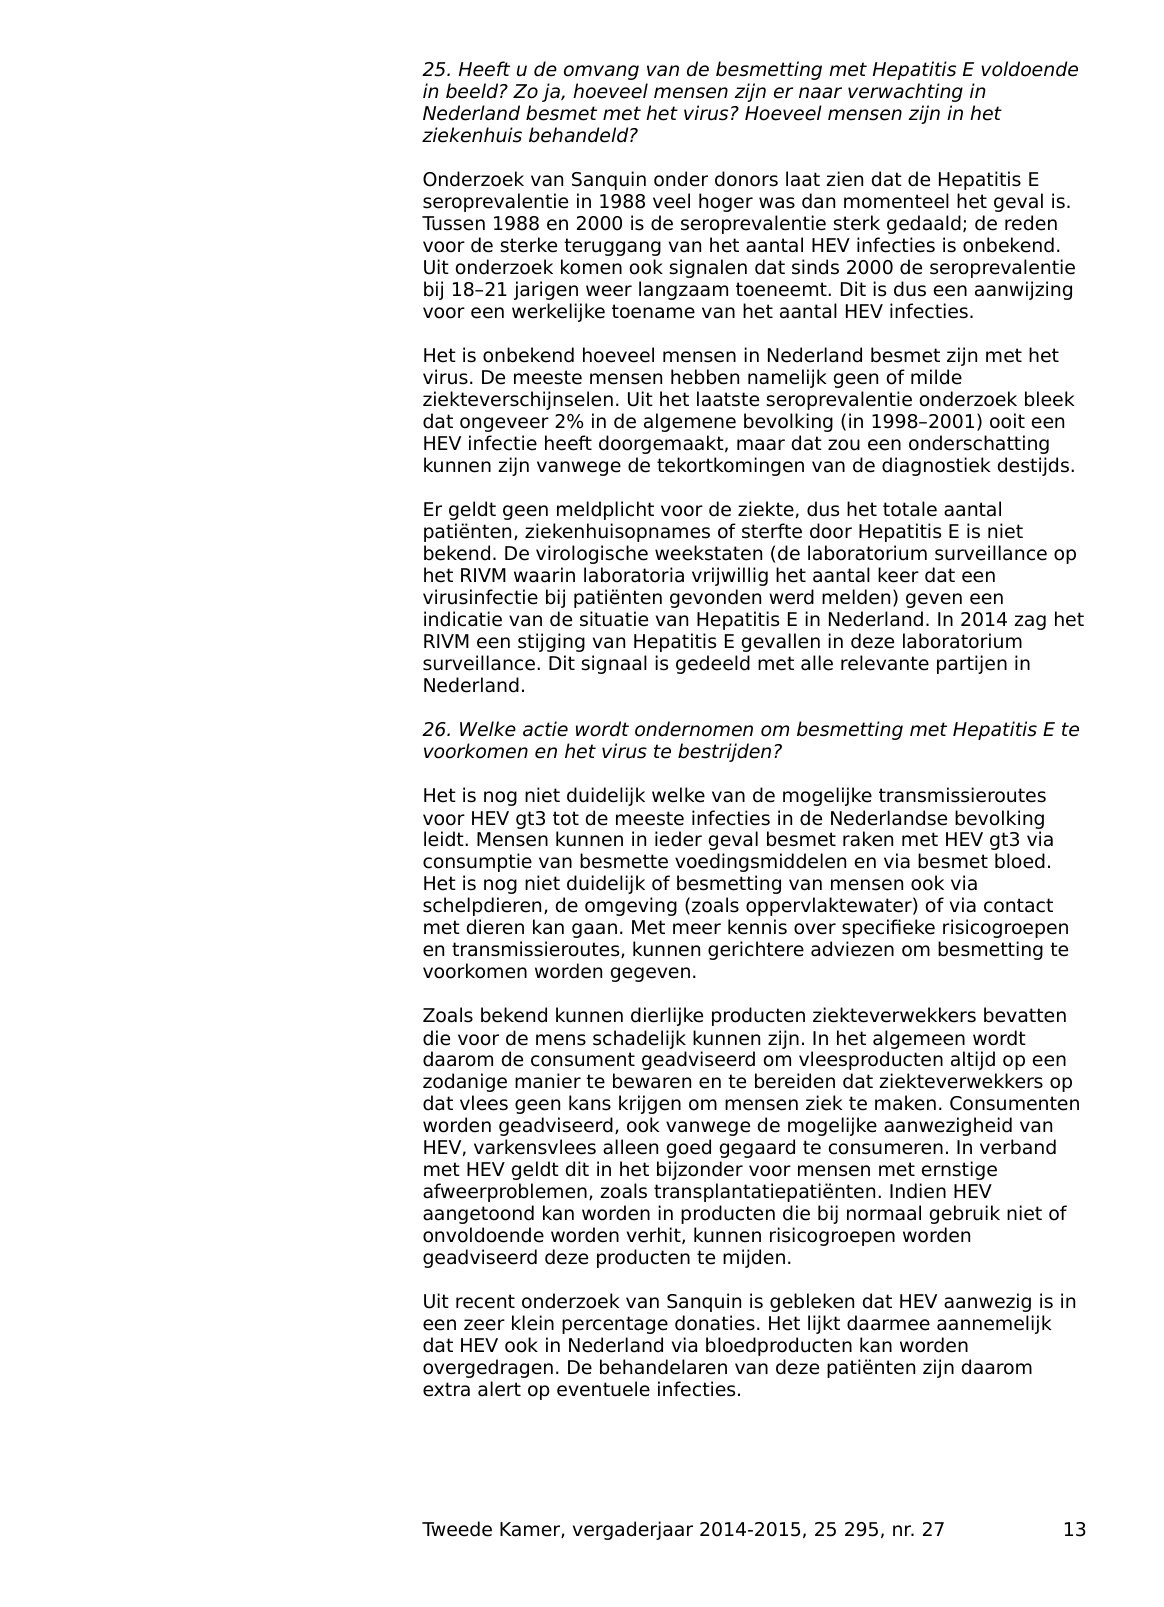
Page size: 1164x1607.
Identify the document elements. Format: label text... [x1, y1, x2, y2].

subtitle 25. Heeft u de omvang van de besmetting met Hepatitis E voldoende in beeld? Zo ja, hoeveel mensen zijn er naar verwachting in Nederland besmet met het virus? Hoeveel mensen zijn in het ziekenhuis behandeld? [422, 59, 1087, 147]
text Uit recent onderzoek van Sanquin is gebleken dat HEV aanwezig is in een zeer klein percentage donaties. Het lijkt daarmee aannemelijk dat HEV ook in Nederland via bloedproducten kan worden overgedragen. De behandelaren van deze patiënten zijn daarom extra alert op eventuele infecties. [422, 1291, 1087, 1401]
text Er geldt geen meldplicht voor de ziekte, dus het totale aantal patiënten, ziekenhuisopnames of sterfte door Hepatitis E is niet bekend. De virologische weekstaten (de laboratorium surveillance op het RIVM waarin laboratoria vrijwillig het aantal keer dat een virusinfectie bij patiënten gevonden werd melden) geven een indicatie van de situatie van Hepatitis E in Nederland. In 2014 zag het RIVM een stijging van Hepatitis E gevallen in deze laboratorium surveillance. Dit signaal is gedeeld met alle relevante partijen in Nederland. [422, 499, 1087, 697]
subtitle 26. Welke actie wordt ondernomen om besmetting met Hepatitis E te voorkomen en het virus te bestrijden? [422, 719, 1087, 763]
text Het is onbekend hoeveel mensen in Nederland besmet zijn met het virus. De meeste mensen hebben namelijk geen of milde ziekteverschijnselen. Uit het laatste seroprevalentie onderzoek bleek dat ongeveer 2% in de algemene bevolking (in 1998–2001) ooit een HEV infectie heeft doorgemaakt, maar dat zou een onderschatting kunnen zijn vanwege de tekortkomingen van de diagnostiek destijds. [422, 345, 1087, 477]
text Het is nog niet duidelijk welke van de mogelijke transmissieroutes voor HEV gt3 tot de meeste infecties in de Nederlandse bevolking leidt. Mensen kunnen in ieder geval besmet raken met HEV gt3 via consumptie van besmette voedingsmiddelen en via besmet bloed. Het is nog niet duidelijk of besmetting van mensen ook via schelpdieren, de omgeving (zoals oppervlaktewater) of via contact met dieren kan gaan. Met meer kennis over specifieke risicogroepen en transmissieroutes, kunnen gerichtere adviezen om besmetting te voorkomen worden gegeven. [422, 785, 1087, 983]
text Zoals bekend kunnen dierlijke producten ziekteverwekkers bevatten die voor de mens schadelijk kunnen zijn. In het algemeen wordt daarom de consument geadviseerd om vleesproducten altijd op een zodanige manier te bewaren en te bereiden dat ziekteverwekkers op dat vlees geen kans krijgen om mensen ziek te maken. Consumenten worden geadviseerd, ook vanwege de mogelijke aanwezigheid van HEV, varkensvlees alleen goed gegaard te consumeren. In verband met HEV geldt dit in het bijzonder voor mensen met ernstige afweerproblemen, zoals transplantatiepatiënten. Indien HEV aangetoond kan worden in producten die bij normaal gebruik niet of onvoldoende worden verhit, kunnen risicogroepen worden geadviseerd deze producten te mijden. [422, 1005, 1087, 1269]
text Onderzoek van Sanquin onder donors laat zien dat de Hepatitis E seroprevalentie in 1988 veel hoger was dan momenteel het geval is. Tussen 1988 en 2000 is de seroprevalentie sterk gedaald; de reden voor de sterke teruggang van het aantal HEV infecties is onbekend. Uit onderzoek komen ook signalen dat sinds 2000 de seroprevalentie bij 18–21 jarigen weer langzaam toeneemt. Dit is dus een aanwijzing voor een werkelijke toename van het aantal HEV infecties. [422, 169, 1087, 323]
